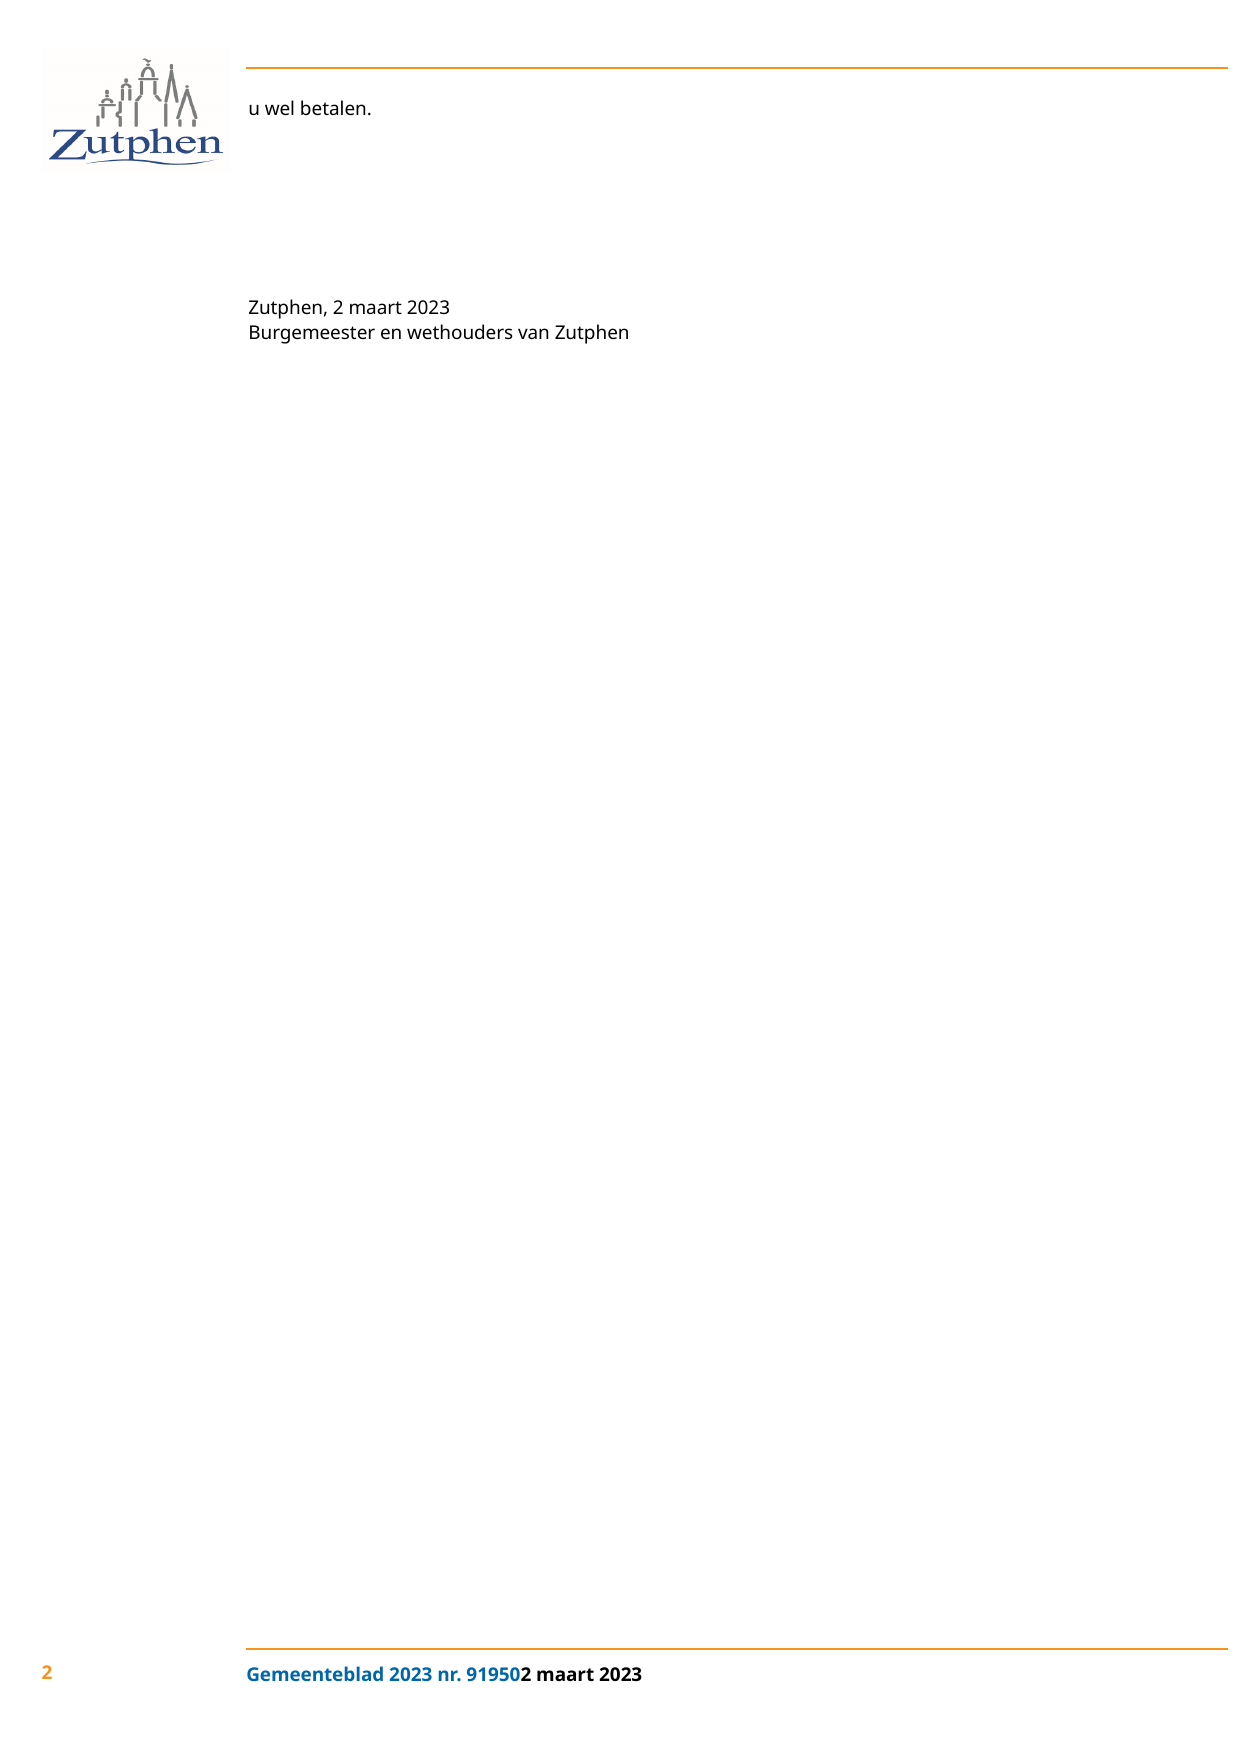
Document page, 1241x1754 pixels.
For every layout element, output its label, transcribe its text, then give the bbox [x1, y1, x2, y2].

text Burgemeester en wethouders van Zutphen [248, 319, 1152, 345]
text u wel betalen. [248, 95, 1152, 121]
text Zutphen, 2 maart 2023 [248, 294, 1152, 319]
picture [41, 47, 231, 172]
